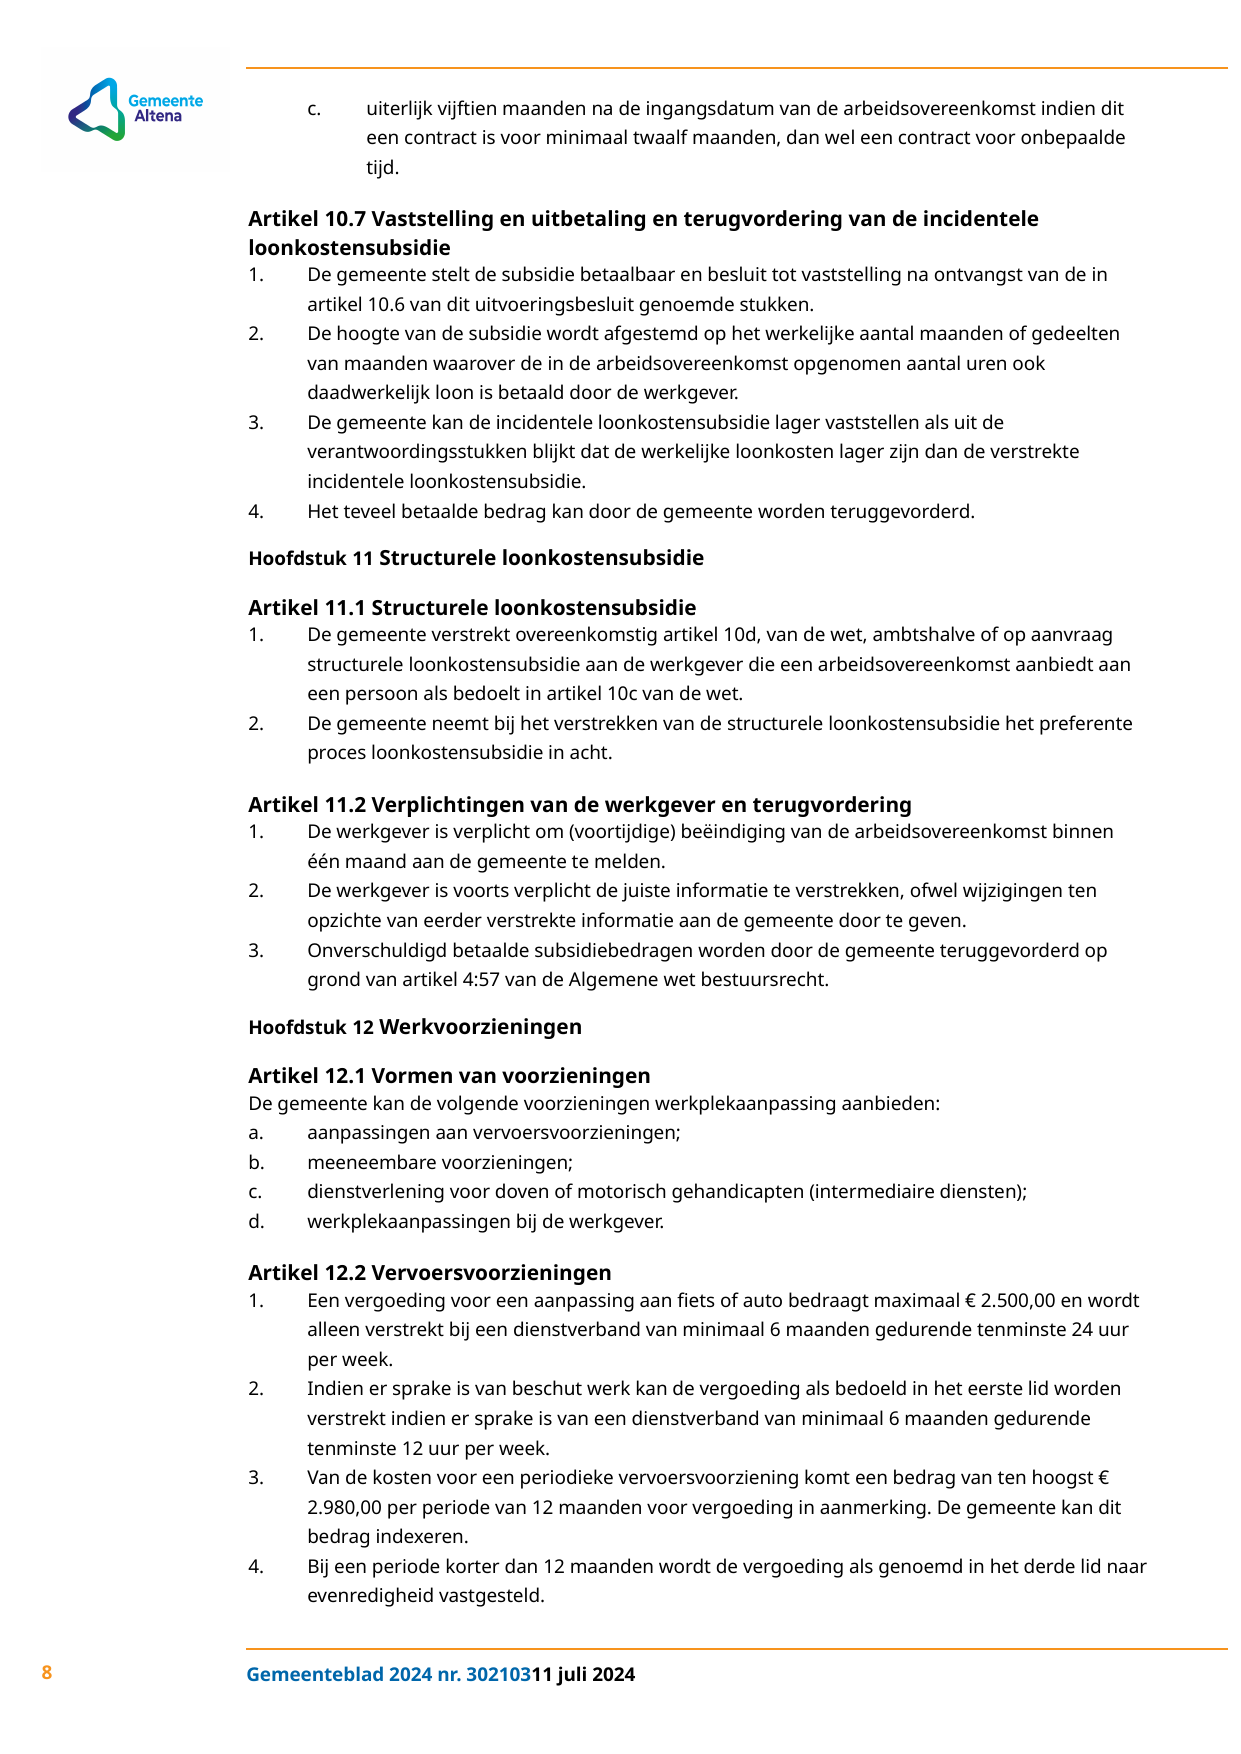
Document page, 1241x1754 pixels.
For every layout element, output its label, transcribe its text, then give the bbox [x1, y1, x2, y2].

picture [41, 47, 231, 172]
list De gemeente verstrekt overeenkomstig artikel 10d, van de wet, ambtshalve of op aanvraag structurele loonkostensubsidie aan de werkgever die een arbeidsovereenkomst aanbiedt aan een persoon als bedoelt in artikel 10c van de wet. [248, 621, 1152, 706]
list Indien er sprake is van beschut werk kan de vergoeding als bedoeld in het eerste lid worden verstrekt indien er sprake is van een dienstverband van minimaal 6 maanden gedurende tenminste 12 uur per week. [248, 1376, 1152, 1461]
list Bij een periode korter dan 12 maanden wordt de vergoeding als genoemd in het derde lid naar evenredigheid vastgesteld. [248, 1553, 1152, 1608]
text Hoofdstuk 12 Werkvoorzieningen [248, 1012, 1152, 1040]
text Artikel 10.7 Vaststelling en uitbetaling en terugvordering van de incidentele loonkostensubsidie [248, 204, 1152, 261]
list De werkgever is voorts verplicht de juiste informatie te verstrekken, ofwel wijzigingen ten opzichte van eerder verstrekte informatie aan de gemeente door te geven. [248, 878, 1152, 933]
text De gemeente kan de volgende voorzieningen werkplekaanpassing aanbieden: [248, 1090, 1152, 1115]
text Artikel 11.1 Structurele loonkostensubsidie [248, 593, 1152, 621]
text Artikel 12.1 Vormen van voorzieningen [248, 1061, 1152, 1090]
list De gemeente stelt de subsidie betaalbaar en besluit tot vaststelling na ontvangst van de in artikel 10.6 van dit uitvoeringsbesluit genoemde stukken. [248, 261, 1152, 317]
list De gemeente neemt bij het verstrekken van de structurele loonkostensubsidie het preferente proces loonkostensubsidie in acht. [248, 710, 1152, 765]
list Onverschuldigd betaalde subsidiebedragen worden door de gemeente teruggevorderd op grond van artikel 4:57 van de Algemene wet bestuursrecht. [248, 937, 1152, 992]
list meeneembare voorzieningen; [248, 1149, 1152, 1174]
list Van de kosten voor een periodieke vervoersvoorziening komt een bedrag van ten hoogst € 2.980,00 per periode van 12 maanden voor vergoeding in aanmerking. De gemeente kan dit bedrag indexeren. [248, 1464, 1152, 1549]
list werkplekaanpassingen bij de werkgever. [248, 1208, 1152, 1234]
list De werkgever is verplicht om (voortijdige) beëindiging van de arbeidsovereenkomst binnen één maand aan de gemeente te melden. [248, 818, 1152, 874]
list aanpassingen aan vervoersvoorzieningen; [248, 1119, 1152, 1145]
text Artikel 12.2 Vervoersvoorzieningen [248, 1258, 1152, 1287]
list De hoogte van de subsidie wordt afgestemd op het werkelijke aantal maanden of gedeelten van maanden waarover de in de arbeidsovereenkomst opgenomen aantal uren ook daadwerkelijk loon is betaald door de werkgever. [248, 320, 1152, 405]
text Artikel 11.2 Verplichtingen van de werkgever en terugvordering [248, 790, 1152, 818]
list Het teveel betaalde bedrag kan door de gemeente worden teruggevorderd. [248, 498, 1152, 524]
list dienstverlening voor doven of motorisch gehandicapten (intermediaire diensten); [248, 1178, 1152, 1204]
text Hoofdstuk 11 Structurele loonkostensubsidie [248, 543, 1152, 572]
list Een vergoeding voor een aanpassing aan fiets of auto bedraagt maximaal € 2.500,00 en wordt alleen verstrekt bij een dienstverband van minimaal 6 maanden gedurende tenminste 24 uur per week. [248, 1287, 1152, 1372]
list uiterlijk vijftien maanden na de ingangsdatum van de arbeidsovereenkomst indien dit een contract is voor minimaal twaalf maanden, dan wel een contract voor onbepaalde tijd. [307, 95, 1152, 180]
list De gemeente kan de incidentele loonkostensubsidie lager vaststellen als uit de verantwoordingsstukken blijkt dat de werkelijke loonkosten lager zijn dan de verstrekte incidentele loonkostensubsidie. [248, 409, 1152, 494]
